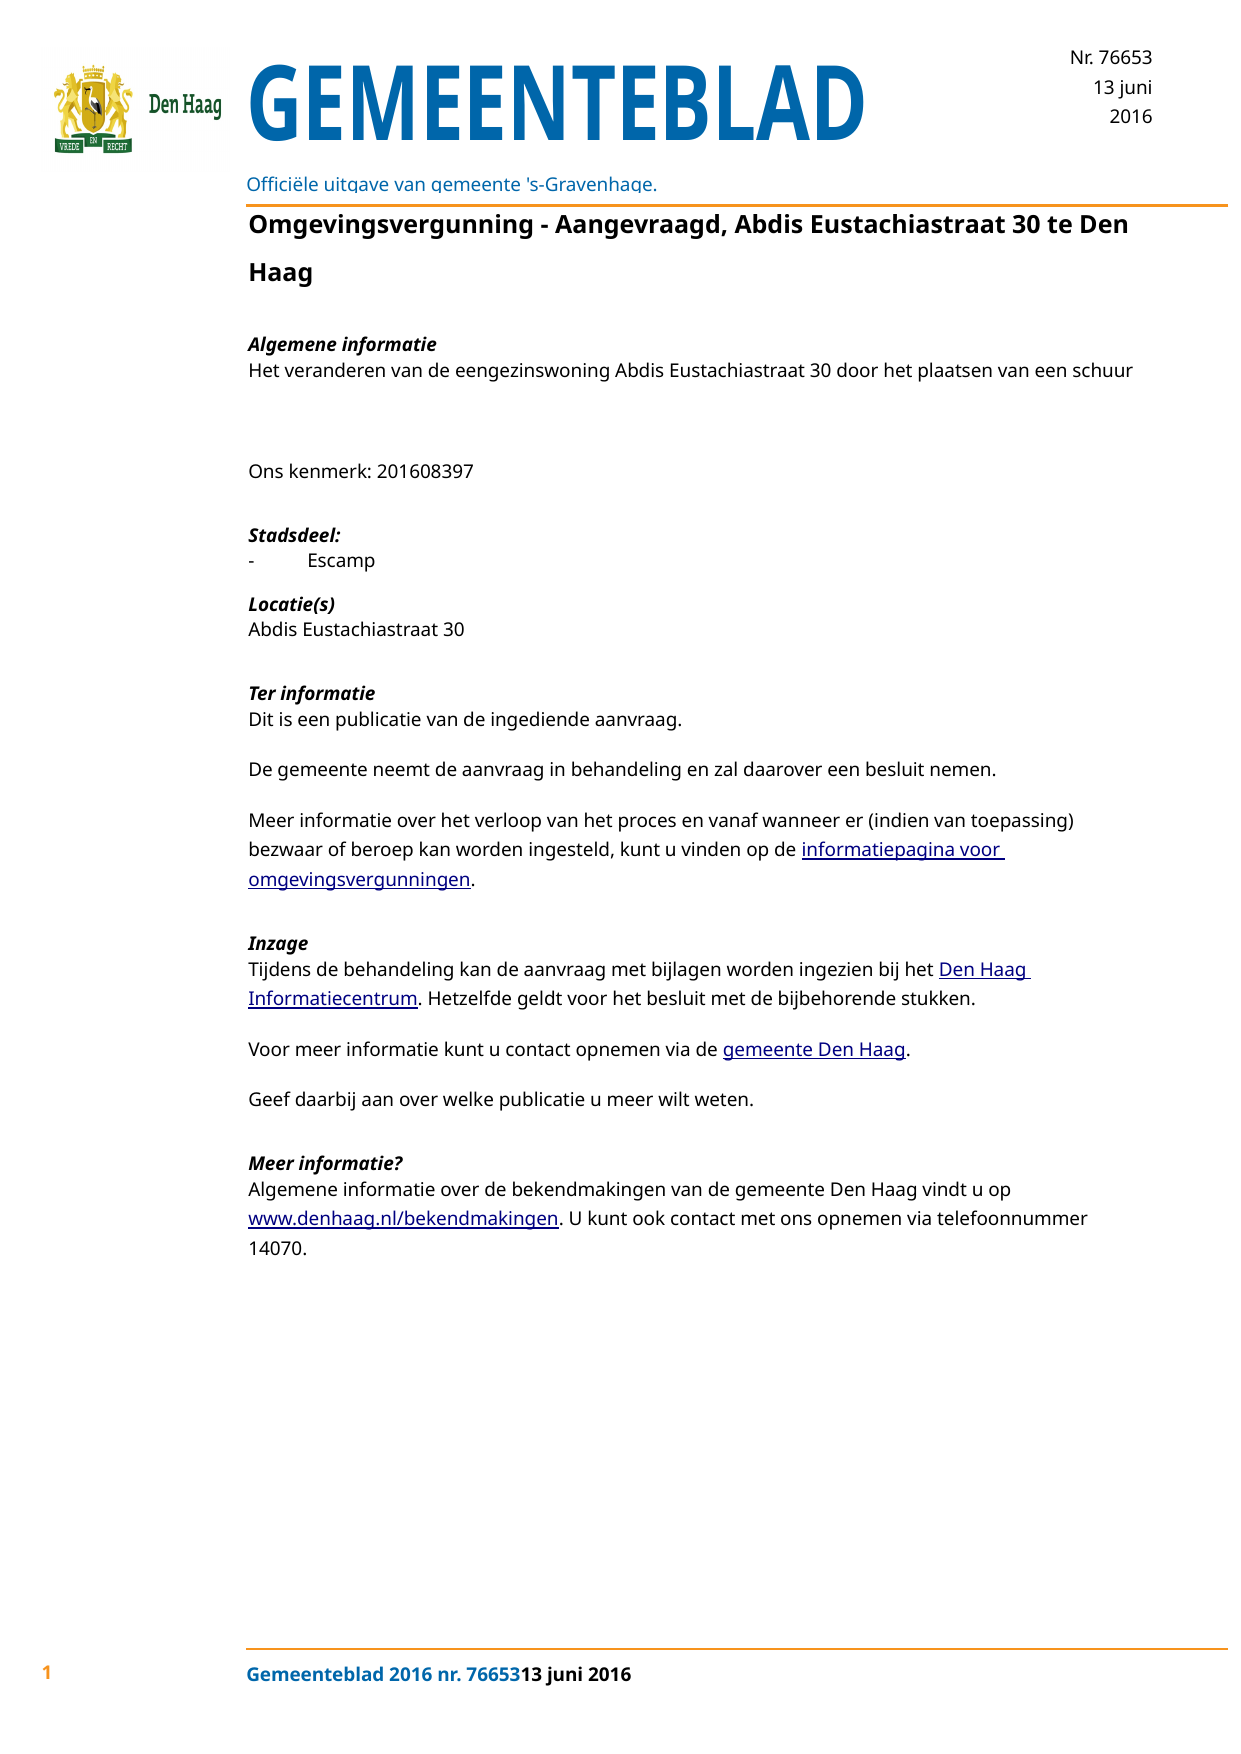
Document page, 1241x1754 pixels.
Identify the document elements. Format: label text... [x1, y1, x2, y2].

text Omgevingsvergunning - Aangevraagd, Abdis Eustachiastraat 30 te Den Haag [248, 207, 1152, 288]
text Meer informatie? [248, 1150, 1152, 1176]
text Het veranderen van de eengezinswoning Abdis Eustachiastraat 30 door het plaatsen van een schuur [248, 357, 1152, 383]
text Locatie(s) [248, 591, 1152, 617]
text Inzage [248, 930, 1152, 956]
text Tijdens de behandeling kan de aanvraag met bijlagen worden ingezien bij het Den Haag Informatiecentrum. Hetzelfde geldt voor het besluit met de bijbehorende stukken. [248, 956, 1152, 1011]
text Abdis Eustachiastraat 30 [248, 617, 1152, 642]
picture [41, 47, 231, 172]
list Escamp [248, 548, 1152, 573]
text Meer informatie over het verloop van het proces en vanaf wanneer er (indien van toepassing) bezwaar of beroep kan worden ingesteld, kunt u vinden op de informatiepagina voor omgevingsvergunningen. [248, 807, 1152, 892]
text Ons kenmerk: 201608397 [248, 458, 1152, 484]
text De gemeente neemt de aanvraag in behandeling en zal daarover een besluit nemen. [248, 757, 1152, 782]
text Algemene informatie [248, 331, 1152, 357]
text Dit is een publicatie van de ingediende aanvraag. [248, 706, 1152, 732]
text Ter informatie [248, 681, 1152, 706]
text Voor meer informatie kunt u contact opnemen via de gemeente Den Haag. [248, 1036, 1152, 1062]
text Geef daarbij aan over welke publicatie u meer wilt weten. [248, 1086, 1152, 1112]
text Algemene informatie over de bekendmakingen van de gemeente Den Haag vindt u op www.denhaag.nl/bekendmakingen. U kunt ook contact met ons opnemen via telefoonnummer 14070. [248, 1176, 1152, 1261]
text Stadsdeel: [248, 522, 1152, 548]
